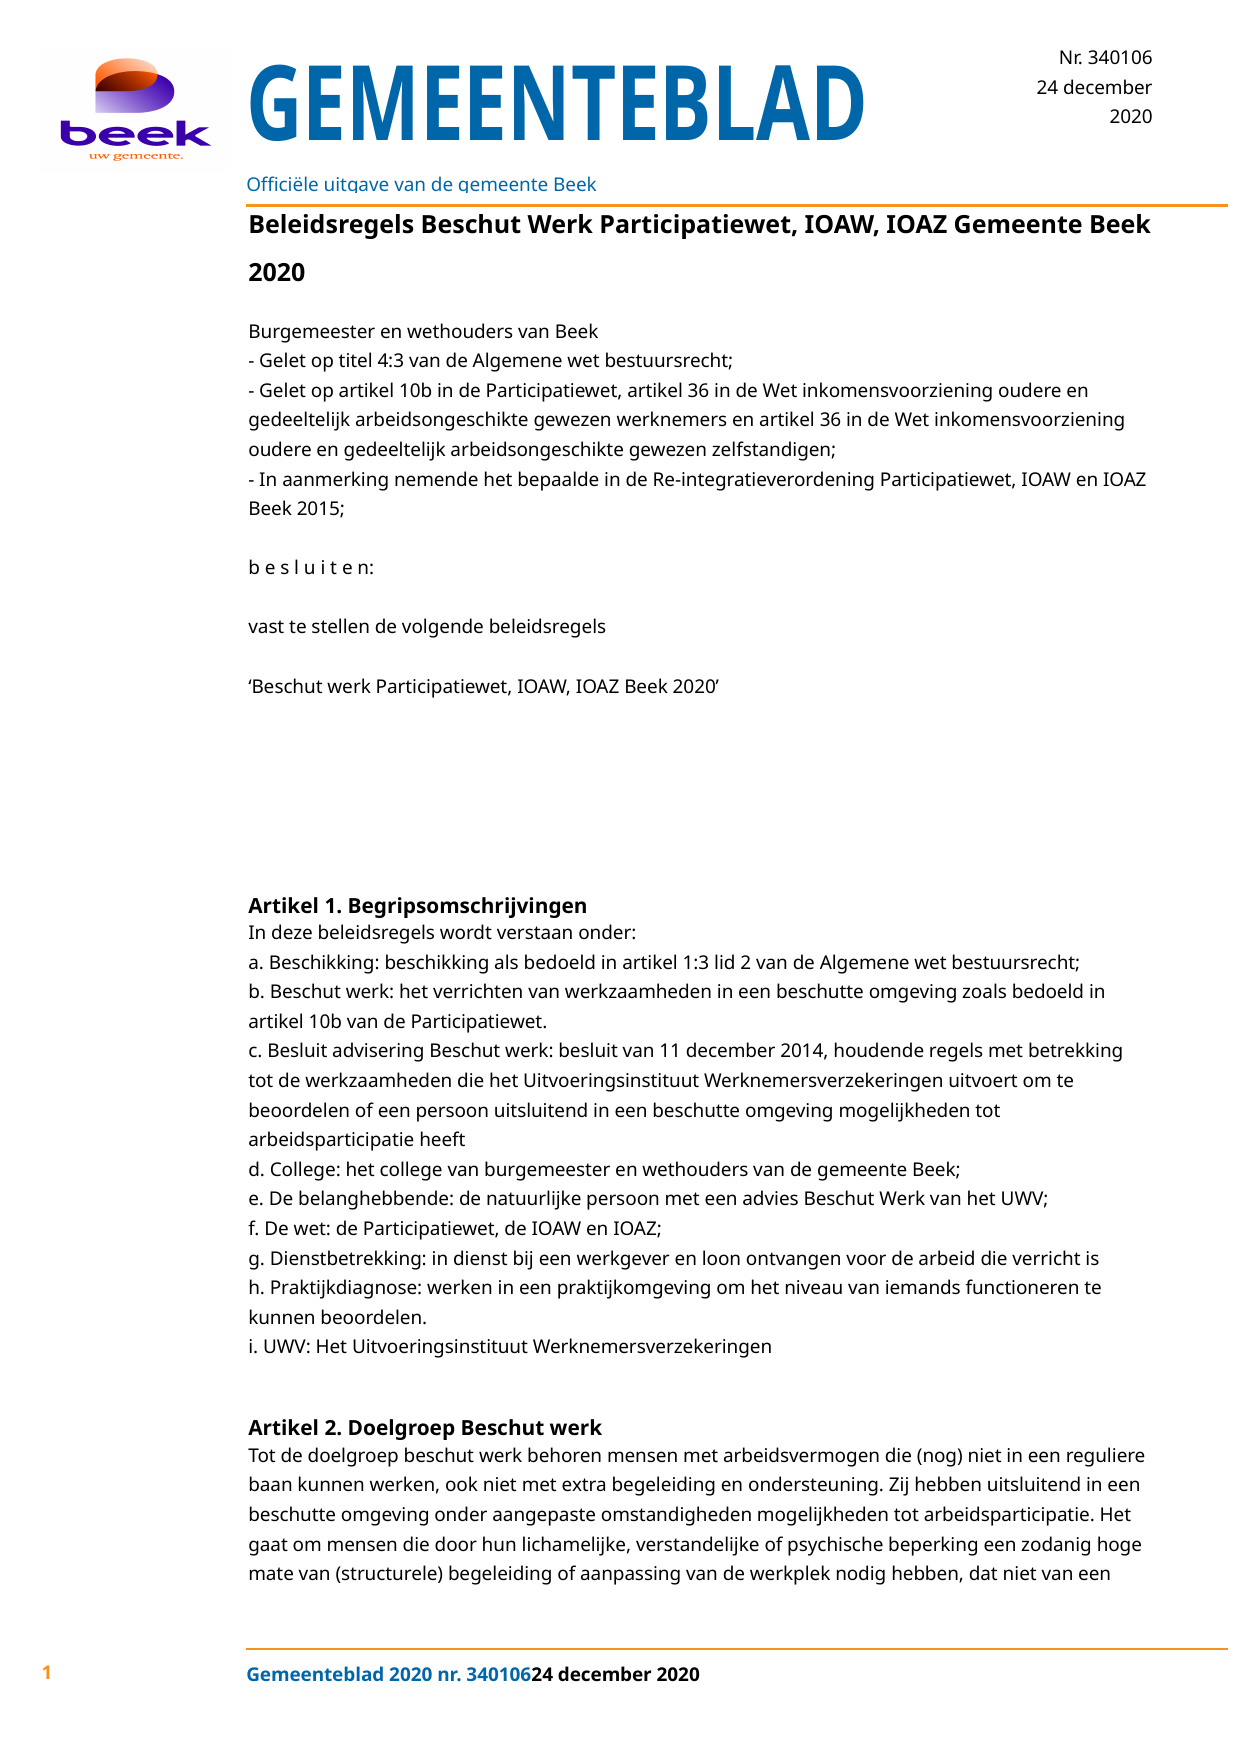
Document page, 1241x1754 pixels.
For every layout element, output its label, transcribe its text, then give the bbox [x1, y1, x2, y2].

text vast te stellen de volgende beleidsregels [248, 614, 1152, 639]
text i. UWV: Het Uitvoeringsinstituut Werknemersverzekeringen [248, 1333, 1152, 1359]
text d. College: het college van burgemeester en wethouders van de gemeente Beek; [248, 1156, 1152, 1182]
text Burgemeester en wethouders van Beek [248, 318, 1152, 344]
text - In aanmerking nemende het bepaalde in de Re-integratieverordening Participatiewet, IOAW en IOAZ Beek 2015; [248, 466, 1152, 521]
text b e s l u i t e n: [248, 554, 1152, 580]
text f. De wet: de Participatiewet, de IOAW en IOAZ; [248, 1215, 1152, 1241]
text - Gelet op titel 4:3 van de Algemene wet bestuursrecht; [248, 347, 1152, 373]
text Beleidsregels Beschut Werk Participatiewet, IOAW, IOAZ Gemeente Beek 2020 [248, 207, 1152, 288]
text ‘Beschut werk Participatiewet, IOAW, IOAZ Beek 2020’ [248, 673, 1152, 699]
text Tot de doelgroep beschut werk behoren mensen met arbeidsvermogen die (nog) niet in een reguliere baan kunnen werken, ook niet met extra begeleiding en ondersteuning. Zij hebben uitsluitend in een beschutte omgeving onder aangepaste omstandigheden mogelijkheden tot arbeidsparticipatie. Het gaat om mensen die door hun lichamelijke, verstandelijke of psychische beperking een zodanig hoge mate van (structurele) begeleiding of aanpassing van de werkplek nodig hebben, dat niet van een [248, 1442, 1152, 1586]
text Artikel 2. Doelgroep Beschut werk [248, 1413, 1152, 1442]
text a. Beschikking: beschikking als bedoeld in artikel 1:3 lid 2 van de Algemene wet bestuursrecht; [248, 949, 1152, 975]
text - Gelet op artikel 10b in de Participatiewet, artikel 36 in de Wet inkomensvoorziening oudere en gedeeltelijk arbeidsongeschikte gewezen werknemers en artikel 36 in de Wet inkomensvoorziening oudere en gedeeltelijk arbeidsongeschikte gewezen zelfstandigen; [248, 377, 1152, 462]
text e. De belanghebbende: de natuurlijke persoon met een advies Beschut Werk van het UWV; [248, 1186, 1152, 1211]
text h. Praktijkdiagnose: werken in een praktijkomgeving om het niveau van iemands functioneren te kunnen beoordelen. [248, 1274, 1152, 1330]
picture [41, 47, 231, 172]
text Artikel 1. Begripsomschrijvingen [248, 891, 1152, 919]
text In deze beleidsregels wordt verstaan onder: [248, 919, 1152, 945]
text b. Beschut werk: het verrichten van werkzaamheden in een beschutte omgeving zoals bedoeld in artikel 10b van de Participatiewet. [248, 978, 1152, 1034]
text c. Besluit advisering Beschut werk: besluit van 11 december 2014, houdende regels met betrekking tot de werkzaamheden die het Uitvoeringsinstituut Werknemersverzekeringen uitvoert om te beoordelen of een persoon uitsluitend in een beschutte omgeving mogelijkheden tot arbeidsparticipatie heeft [248, 1038, 1152, 1152]
text g. Dienstbetrekking: in dienst bij een werkgever en loon ontvangen voor de arbeid die verricht is [248, 1245, 1152, 1271]
